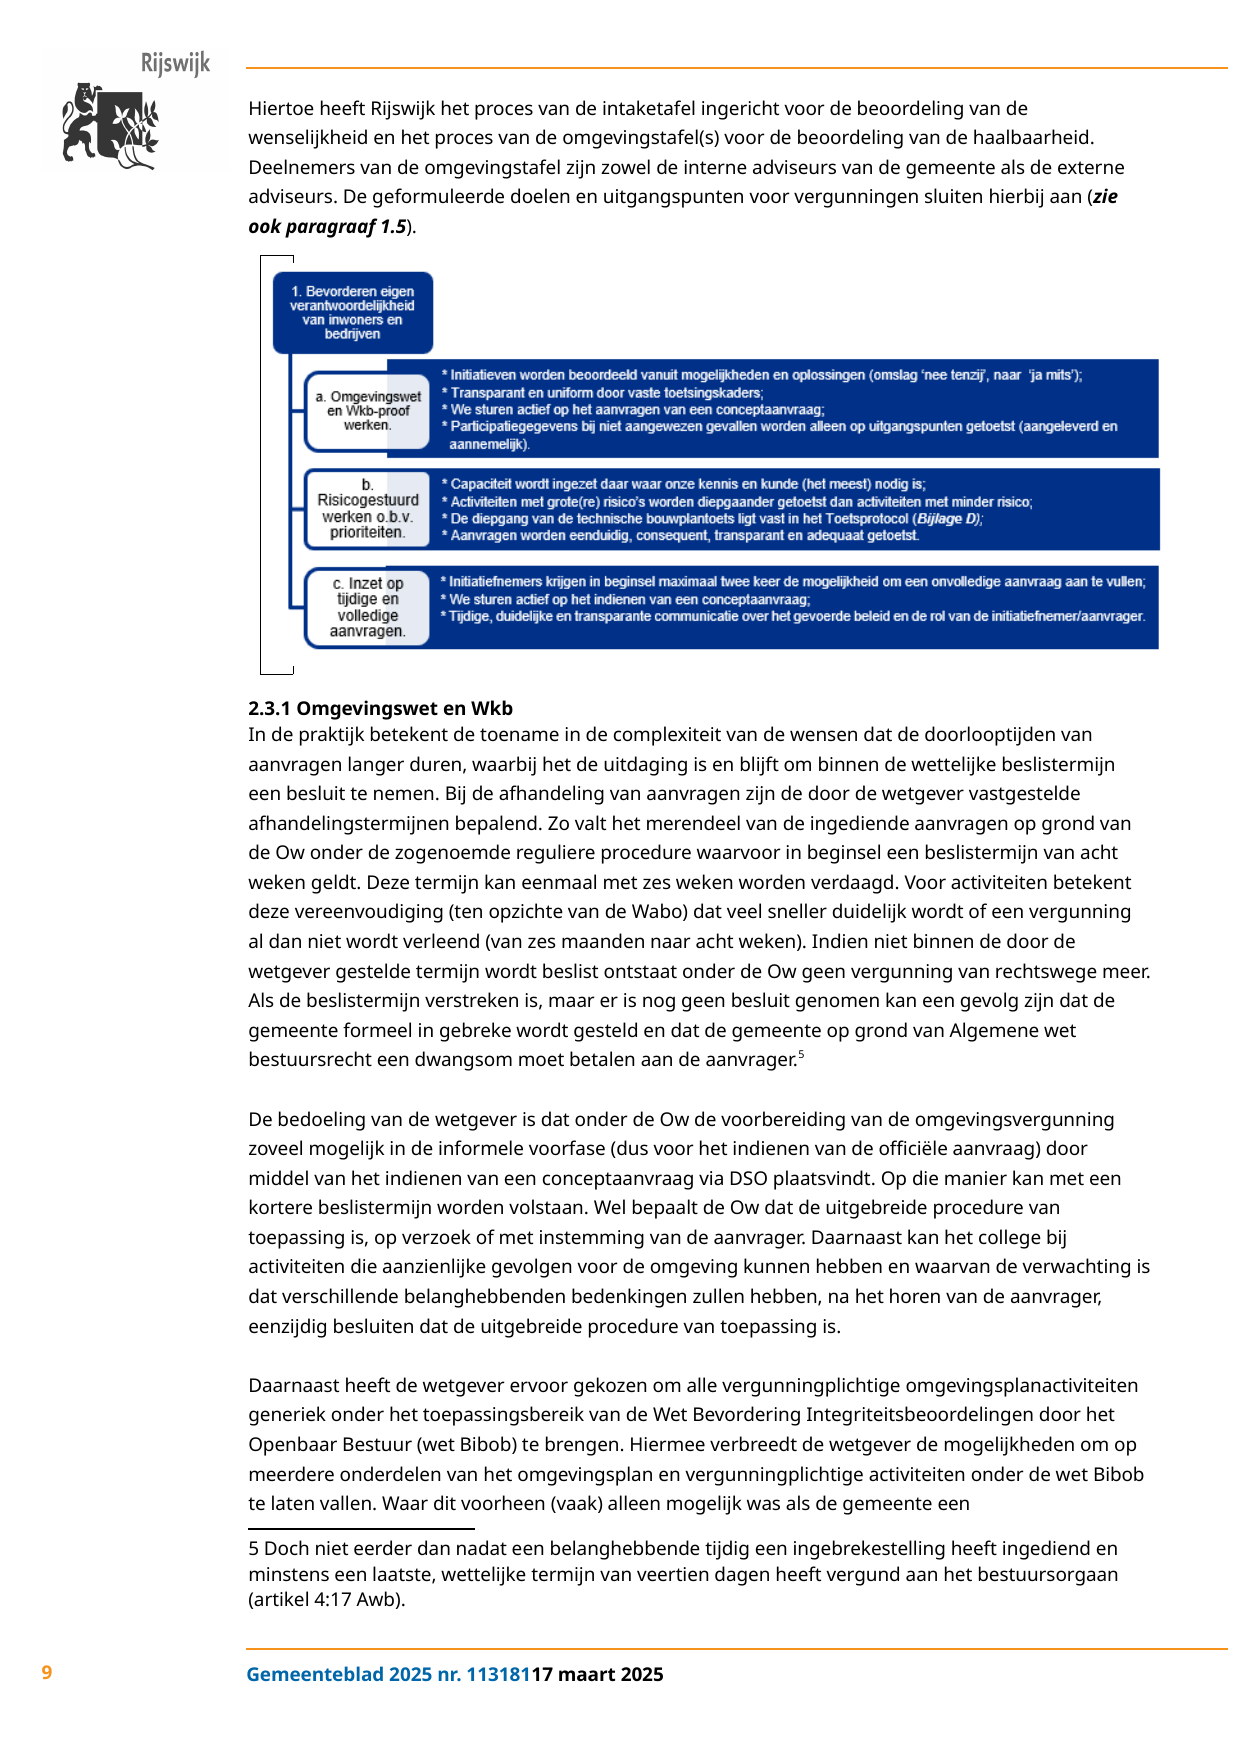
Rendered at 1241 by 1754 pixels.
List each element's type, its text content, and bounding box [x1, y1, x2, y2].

text In de praktijk betekent de toename in de complexiteit van de wensen dat de doorlooptijden van aanvragen langer duren, waarbij het de uitdaging is en blijft om binnen de wettelijke beslistermijn een besluit te nemen. Bij de afhandeling van aanvragen zijn de door de wetgever vastgestelde afhandelingstermijnen bepalend. Zo valt het merendeel van de ingediende aanvragen op grond van de Ow onder de zogenoemde reguliere procedure waarvoor in beginsel een beslistermijn van acht weken geldt. Deze termijn kan eenmaal met zes weken worden verdaagd. Voor activiteiten betekent deze vereenvoudiging (ten opzichte van de Wabo) dat veel sneller duidelijk wordt of een vergunning al dan niet wordt verleend (van zes maanden naar acht weken). Indien niet binnen de door de wetgever gestelde termijn wordt beslist ontstaat onder de Ow geen vergunning van rechtswege meer. Als de beslistermijn verstreken is, maar er is nog geen besluit genomen kan een gevolg zijn dat de gemeente formeel in gebreke wordt gesteld en dat de gemeente op grond van Algemene wet bestuursrecht een dwangsom moet betalen aan de aanvrager. [248, 721, 1152, 1072]
text 2.3.1 Omgevingswet en Wkb [248, 696, 1152, 721]
picture [41, 47, 231, 172]
text Hiertoe heeft Rijswijk het proces van de intaketafel ingericht voor de beoordeling van de wenselijkheid en het proces van de omgevingstafel(s) voor de beoordeling van de haalbaarheid. Deelnemers van de omgevingstafel zijn zowel de interne adviseurs van de gemeente als de externe adviseurs. De geformuleerde doelen en uitgangspunten voor vergunningen sluiten hierbij aan (zie ook paragraaf 1.5). [248, 95, 1152, 239]
text Doch niet eerder dan nadat een belanghebbende tijdig een ingebrekestelling heeft ingediend en minstens een laatste, wettelijke termijn van veertien dagen heeft vergund aan het bestuursorgaan (artikel 4:17 Awb). [248, 1535, 1152, 1612]
text De bedoeling van de wetgever is dat onder de Ow de voorbereiding van de omgevingsvergunning zoveel mogelijk in de informele voorfase (dus voor het indienen van de officiële aanvraag) door middel van het indienen van een conceptaanvraag via DSO plaatsvindt. Op die manier kan met een kortere beslistermijn worden volstaan. Wel bepaalt de Ow dat de uitgebreide procedure van toepassing is, op verzoek of met instemming van de aanvrager. Daarnaast kan het college bij activiteiten die aanzienlijke gevolgen voor de omgeving kunnen hebben en waarvan de verwachting is dat verschillende belanghebbenden bedenkingen zullen hebben, na het horen van de aanvrager, eenzijdig besluiten dat de uitgebreide procedure van toepassing is. [248, 1106, 1152, 1339]
text Daarnaast heeft de wetgever ervoor gekozen om alle vergunningplichtige omgevingsplanactiviteiten generiek onder het toepassingsbereik van de Wet Bevordering Integriteitsbeoordelingen door het Openbaar Bestuur (wet Bibob) te brengen. Hiermee verbreedt de wetgever de mogelijkheden om op meerdere onderdelen van het omgevingsplan en vergunningplichtige activiteiten onder de wet Bibob te laten vallen. Waar dit voorheen (vaak) alleen mogelijk was als de gemeente een [248, 1372, 1152, 1516]
picture [268, 263, 1173, 666]
